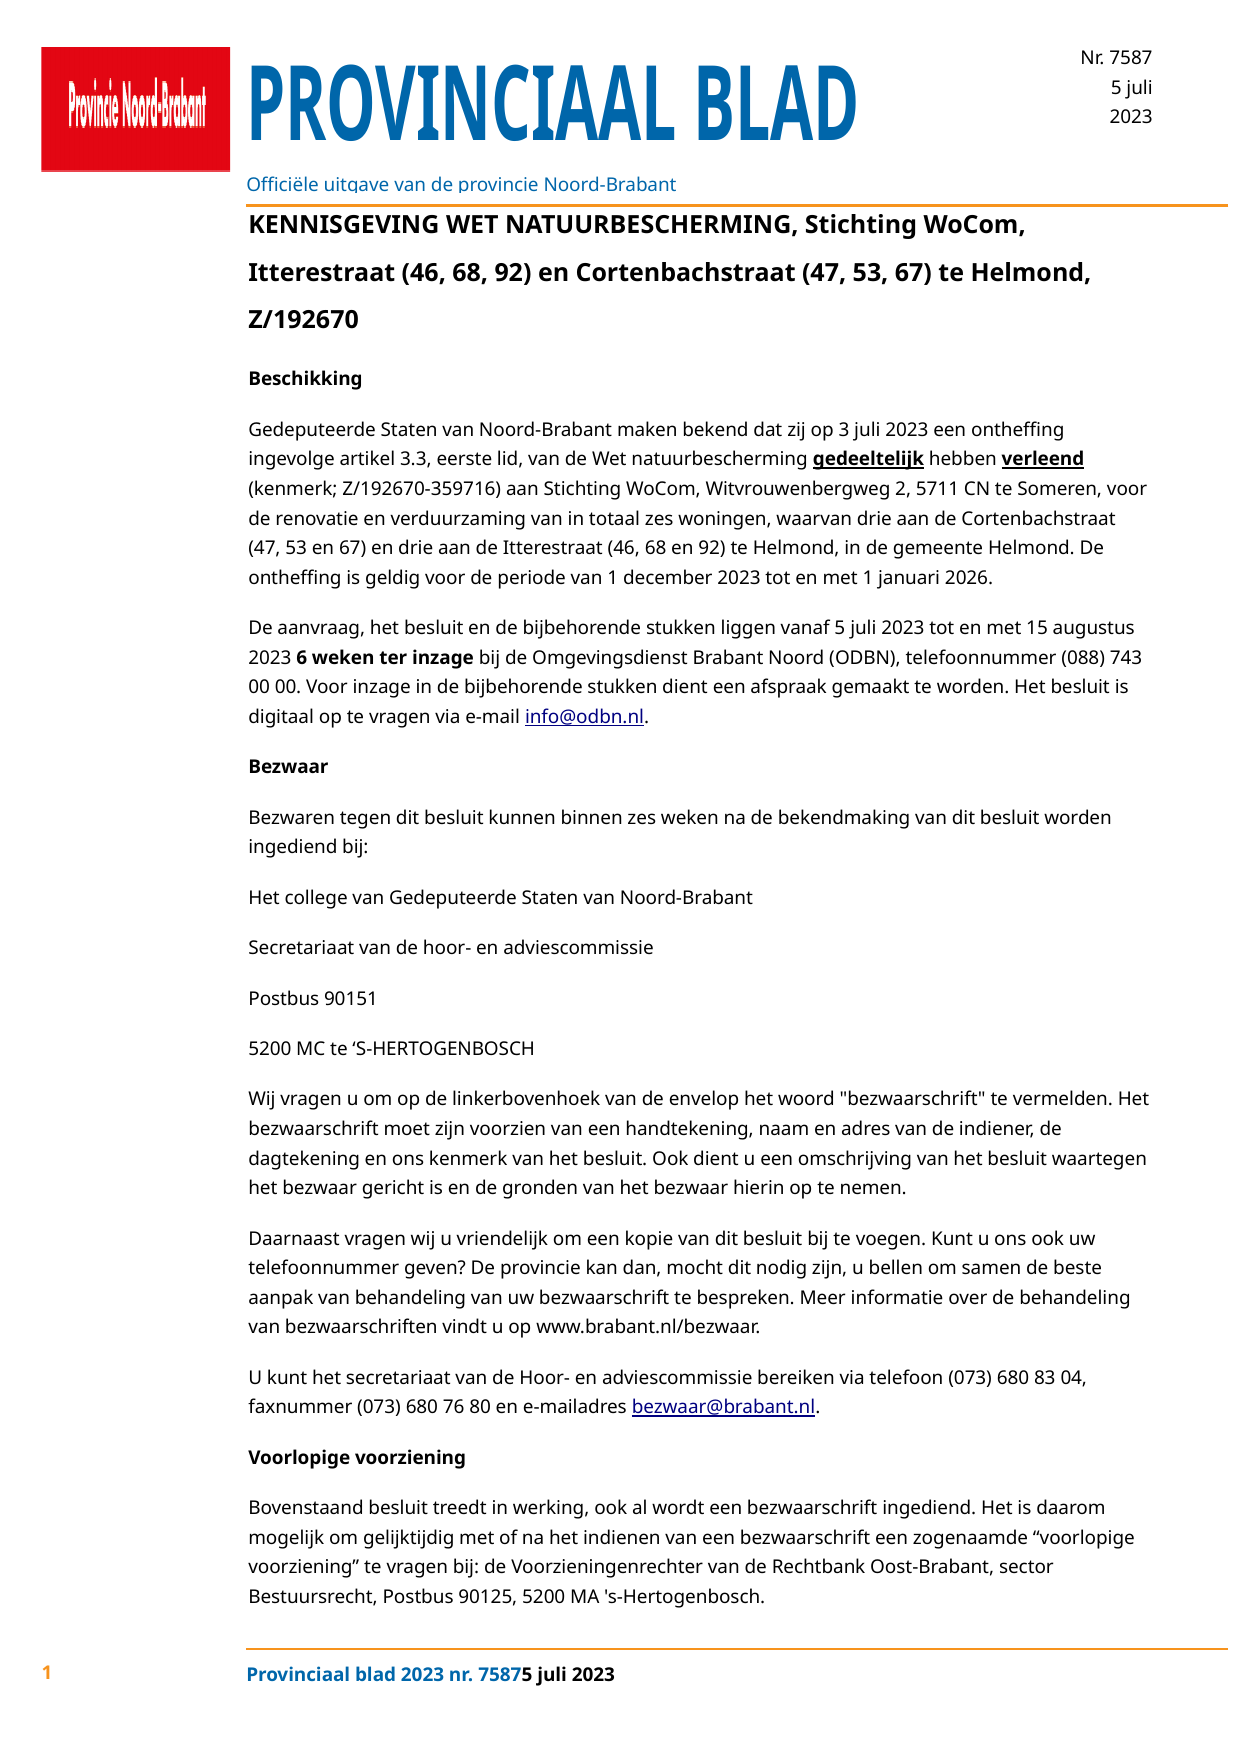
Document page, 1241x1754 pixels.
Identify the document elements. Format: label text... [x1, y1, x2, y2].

text Postbus 90151 [248, 985, 1152, 1010]
picture [41, 47, 231, 172]
text Beschikking [248, 366, 1152, 391]
text 5200 MC te ‘S‑HERTOGENBOSCH [248, 1035, 1152, 1061]
text Gedeputeerde Staten van Noord-Brabant maken bekend dat zij op 3 juli 2023 een ontheffing ingevolge artikel 3.3, eerste lid, van de Wet natuurbescherming gedeeltelijk hebben verleend (kenmerk; Z/192670-359716) aan Stichting WoCom, Witvrouwenbergweg 2, 5711 CN te Someren, voor de renovatie en verduurzaming van in totaal zes woningen, waarvan drie aan de Cortenbachstraat (47, 53 en 67) en drie aan de Itterestraat (46, 68 en 92) te Helmond, in de gemeente Helmond. De ontheffing is geldig voor de periode van 1 december 2023 tot en met 1 januari 2026. [248, 416, 1152, 589]
text Wij vragen u om op de linkerbovenhoek van de envelop het woord "bezwaarschrift" te vermelden. Het bezwaarschrift moet zijn voorzien van een handtekening, naam en adres van de indiener, de dagtekening en ons kenmerk van het besluit. Ook dient u een omschrijving van het besluit waartegen het bezwaar gericht is en de gronden van het bezwaar hierin op te nemen. [248, 1086, 1152, 1200]
text Het college van Gedeputeerde Staten van Noord-Brabant [248, 884, 1152, 909]
text KENNISGEVING WET NATUURBESCHERMING, Stichting WoCom, Itterestraat (46, 68, 92) en Cortenbachstraat (47, 53, 67) te Helmond, Z/192670 [248, 207, 1152, 336]
text Bezwaren tegen dit besluit kunnen binnen zes weken na de bekendmaking van dit besluit worden ingediend bij: [248, 804, 1152, 859]
text U kunt het secretariaat van de Hoor- en adviescommissie bereiken via telefoon (073) 680 83 04, faxnummer (073) 680 76 80 en e-mailadres bezwaar@brabant.nl. [248, 1364, 1152, 1419]
text Secretariaat van de hoor- en adviescommissie [248, 934, 1152, 960]
text Voorlopige voorziening [248, 1444, 1152, 1469]
text Daarnaast vragen wij u vriendelijk om een kopie van dit besluit bij te voegen. Kunt u ons ook uw telefoonnummer geven? De provincie kan dan, mocht dit nodig zijn, u bellen om samen de beste aanpak van behandeling van uw bezwaarschrift te bespreken. Meer informatie over de behandeling van bezwaarschriften vindt u op www.brabant.nl/bezwaar. [248, 1225, 1152, 1339]
text Bovenstaand besluit treedt in werking, ook al wordt een bezwaarschrift ingediend. Het is daarom mogelijk om gelijktijdig met of na het indienen van een bezwaarschrift een zogenaamde “voorlopige voorziening” te vragen bij: de Voorzieningenrechter van de Rechtbank Oost-Brabant, sector Bestuursrecht, Postbus 90125, 5200 MA 's-Hertogenbosch. [248, 1494, 1152, 1609]
text De aanvraag, het besluit en de bijbehorende stukken liggen vanaf 5 juli 2023 tot en met 15 augustus 2023 6 weken ter inzage bij de Omgevingsdienst Brabant Noord (ODBN), telefoonnummer (088) 743 00 00. Voor inzage in de bijbehorende stukken dient een afspraak gemaakt te worden. Het besluit is digitaal op te vragen via e-mail info@odbn.nl. [248, 614, 1152, 729]
text Bezwaar [248, 753, 1152, 779]
